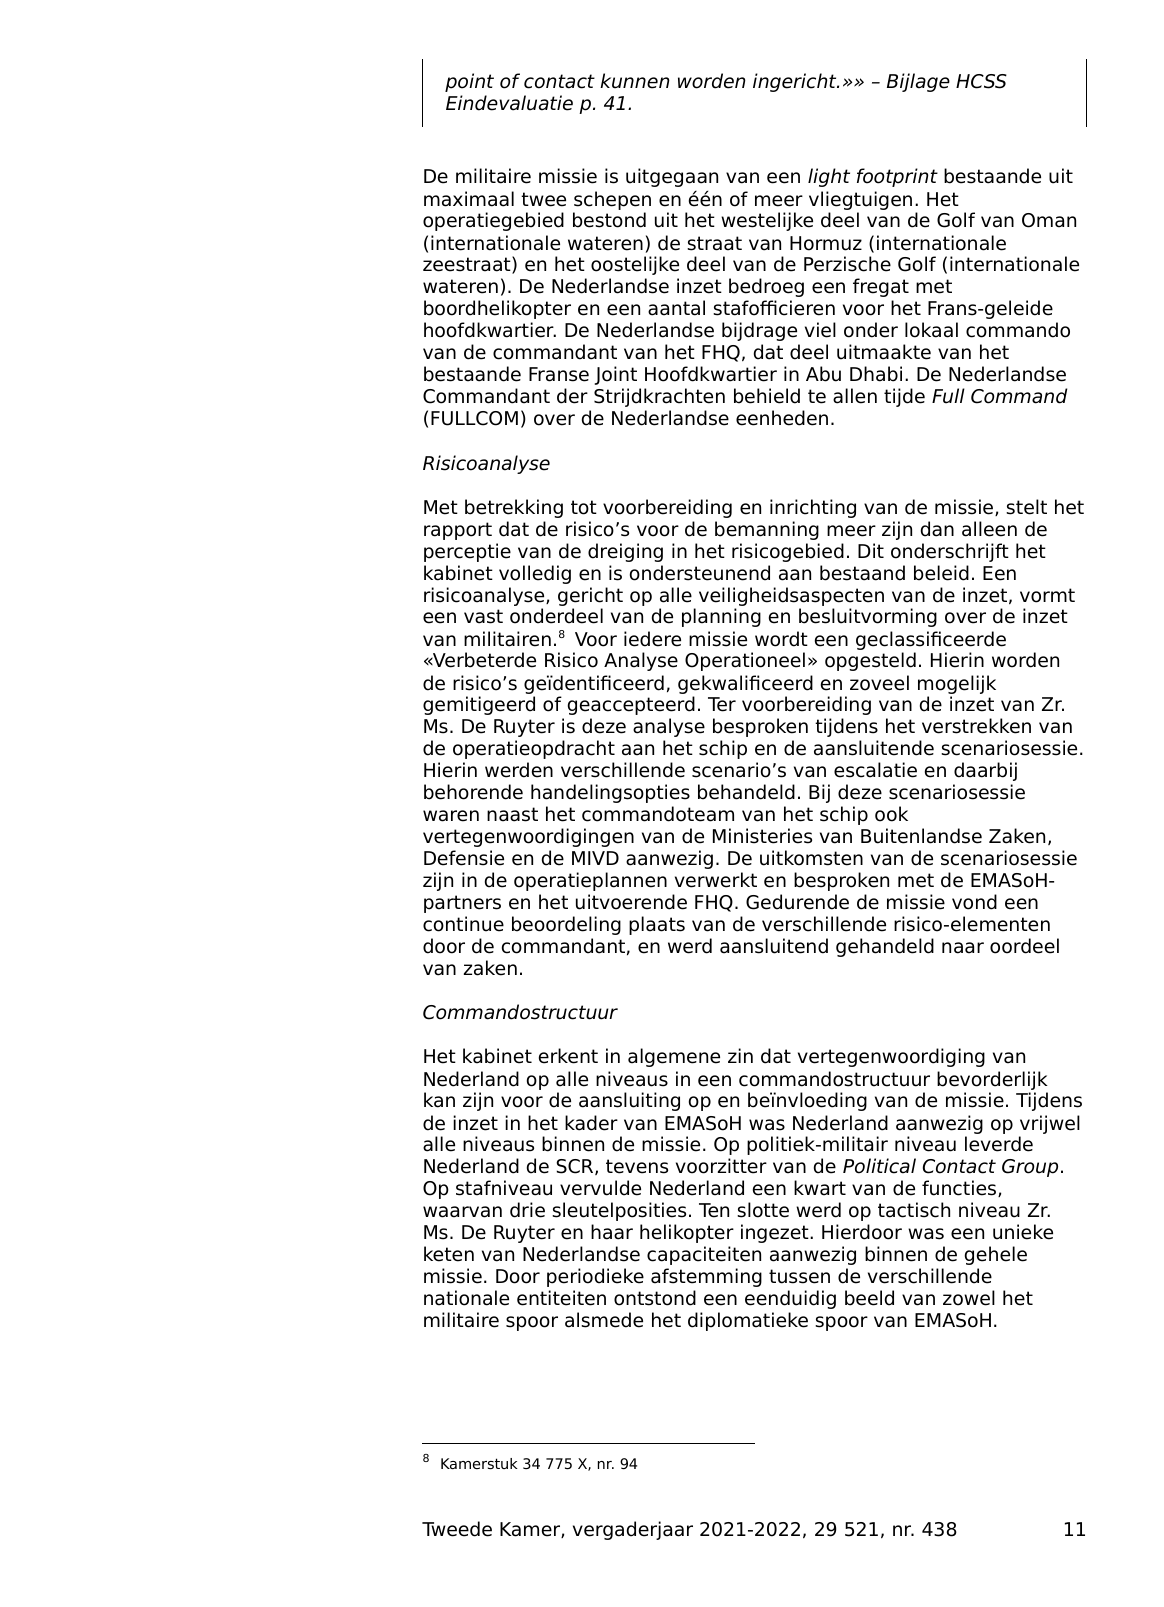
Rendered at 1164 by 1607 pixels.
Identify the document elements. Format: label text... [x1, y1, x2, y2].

text De militaire missie is uitgegaan van een light footprint bestaande uit maximaal twee schepen en één of meer vliegtuigen. Het operatiegebied bestond uit het westelijke deel van de Golf van Oman (internationale wateren) de straat van Hormuz (internationale zeestraat) en het oostelijke deel van de Perzische Golf (internationale wateren). De Nederlandse inzet bedroeg een fregat met boordhelikopter en een aantal stafofficieren voor het Frans-geleide hoofdkwartier. De Nederlandse bijdrage viel onder lokaal commando van de commandant van het FHQ, dat deel uitmaakte van het bestaande Franse Joint Hoofdkwartier in Abu Dhabi. De Nederlandse Commandant der Strijdkrachten behield te allen tijde Full Command (FULLCOM) over de Nederlandse eenheden. [422, 166, 1087, 430]
subtitle Risicoanalyse [422, 452, 1087, 474]
text Kamerstuk 34 775 X, nr. 94 [422, 1452, 1087, 1474]
text Het kabinet erkent in algemene zin dat vertegenwoordiging van Nederland op alle niveaus in een commandostructuur bevorderlijk kan zijn voor de aansluiting op en beïnvloeding van de missie. Tijdens de inzet in het kader van EMASoH was Nederland aanwezig op vrijwel alle niveaus binnen de missie. Op politiek-militair niveau leverde Nederland de SCR, tevens voorzitter van de Political Contact Group. Op stafniveau vervulde Nederland een kwart van de functies, waarvan drie sleutelposities. Ten slotte werd op tactisch niveau Zr. Ms. De Ruyter en haar helikopter ingezet. Hierdoor was een unieke keten van Nederlandse capaciteiten aanwezig binnen de gehele missie. Door periodieke afstemming tussen de verschillende nationale entiteiten ontstond een eenduidig beeld van zowel het militaire spoor alsmede het diplomatieke spoor van EMASoH. [422, 1046, 1087, 1332]
table_header point of contact kunnen worden ingericht.»» – Bijlage HCSS Eindevaluatie p. 41. [423, 59, 1086, 127]
text Met betrekking tot voorbereiding en inrichting van de missie, stelt het rapport dat de risico’s voor de bemanning meer zijn dan alleen de perceptie van de dreiging in het risicogebied. Dit onderschrijft het kabinet volledig en is ondersteunend aan bestaand beleid. Een risicoanalyse, gericht op alle veiligheidsaspecten van de inzet, vormt een vast onderdeel van de planning en besluitvorming over de inzet van militairen. Voor iedere missie wordt een geclassificeerde «Verbeterde Risico Analyse Operationeel» opgesteld. Hierin worden de risico’s geïdentificeerd, gekwalificeerd en zoveel mogelijk gemitigeerd of geaccepteerd. Ter voorbereiding van de inzet van Zr. Ms. De Ruyter is deze analyse besproken tijdens het verstrekken van de operatieopdracht aan het schip en de aansluitende scenariosessie. Hierin werden verschillende scenario’s van escalatie en daarbij behorende handelingsopties behandeld. Bij deze scenariosessie waren naast het commandoteam van het schip ook vertegenwoordigingen van de Ministeries van Buitenlandse Zaken, Defensie en de MIVD aanwezig. De uitkomsten van de scenariosessie zijn in de operatieplannen verwerkt en besproken met de EMASoH-partners en het uitvoerende FHQ. Gedurende de missie vond een continue beoordeling plaats van de verschillende risico-elementen door de commandant, en werd aansluitend gehandeld naar oordeel van zaken. [422, 497, 1087, 980]
subtitle Commandostructuur [422, 1002, 1087, 1024]
